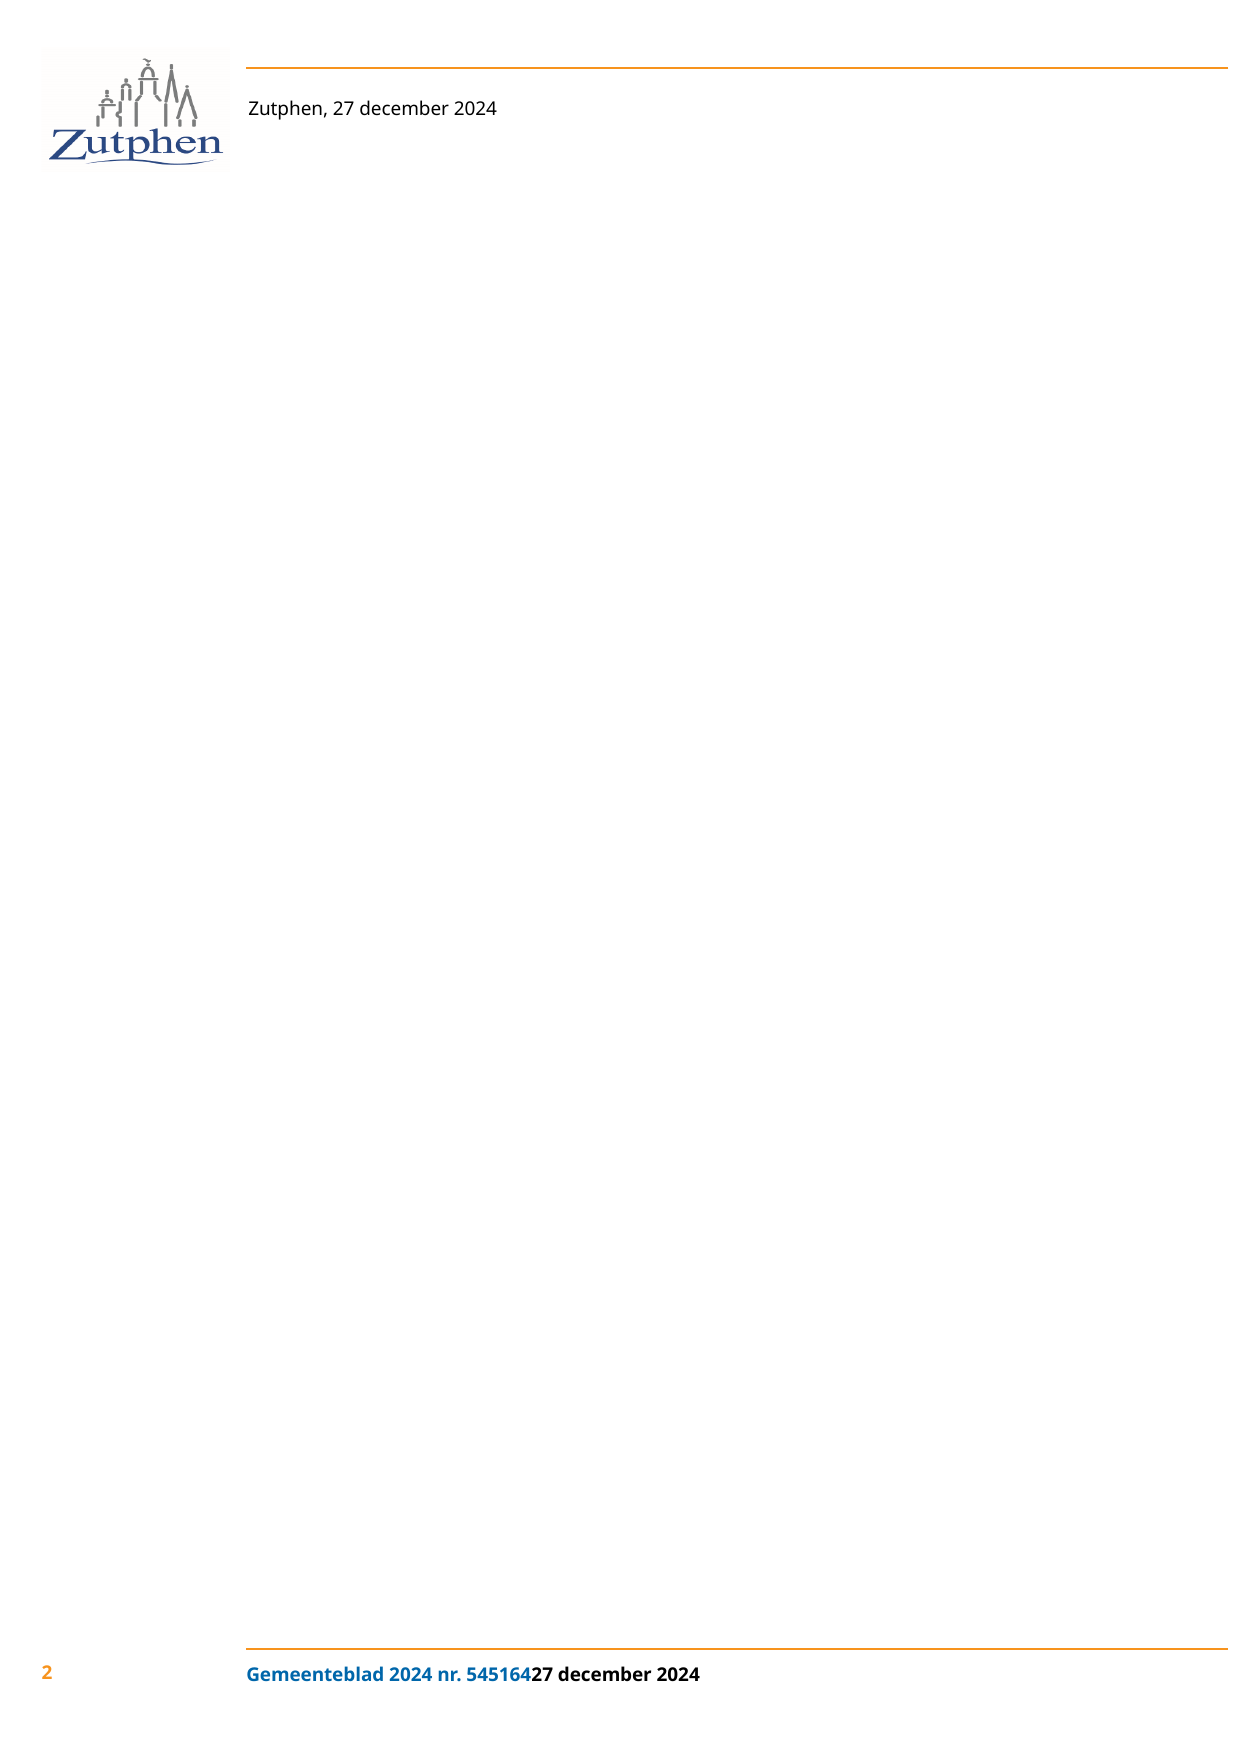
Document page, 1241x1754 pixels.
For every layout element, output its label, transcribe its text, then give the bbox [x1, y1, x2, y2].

picture [41, 47, 231, 172]
text Zutphen, 27 december 2024 [248, 95, 1152, 121]
